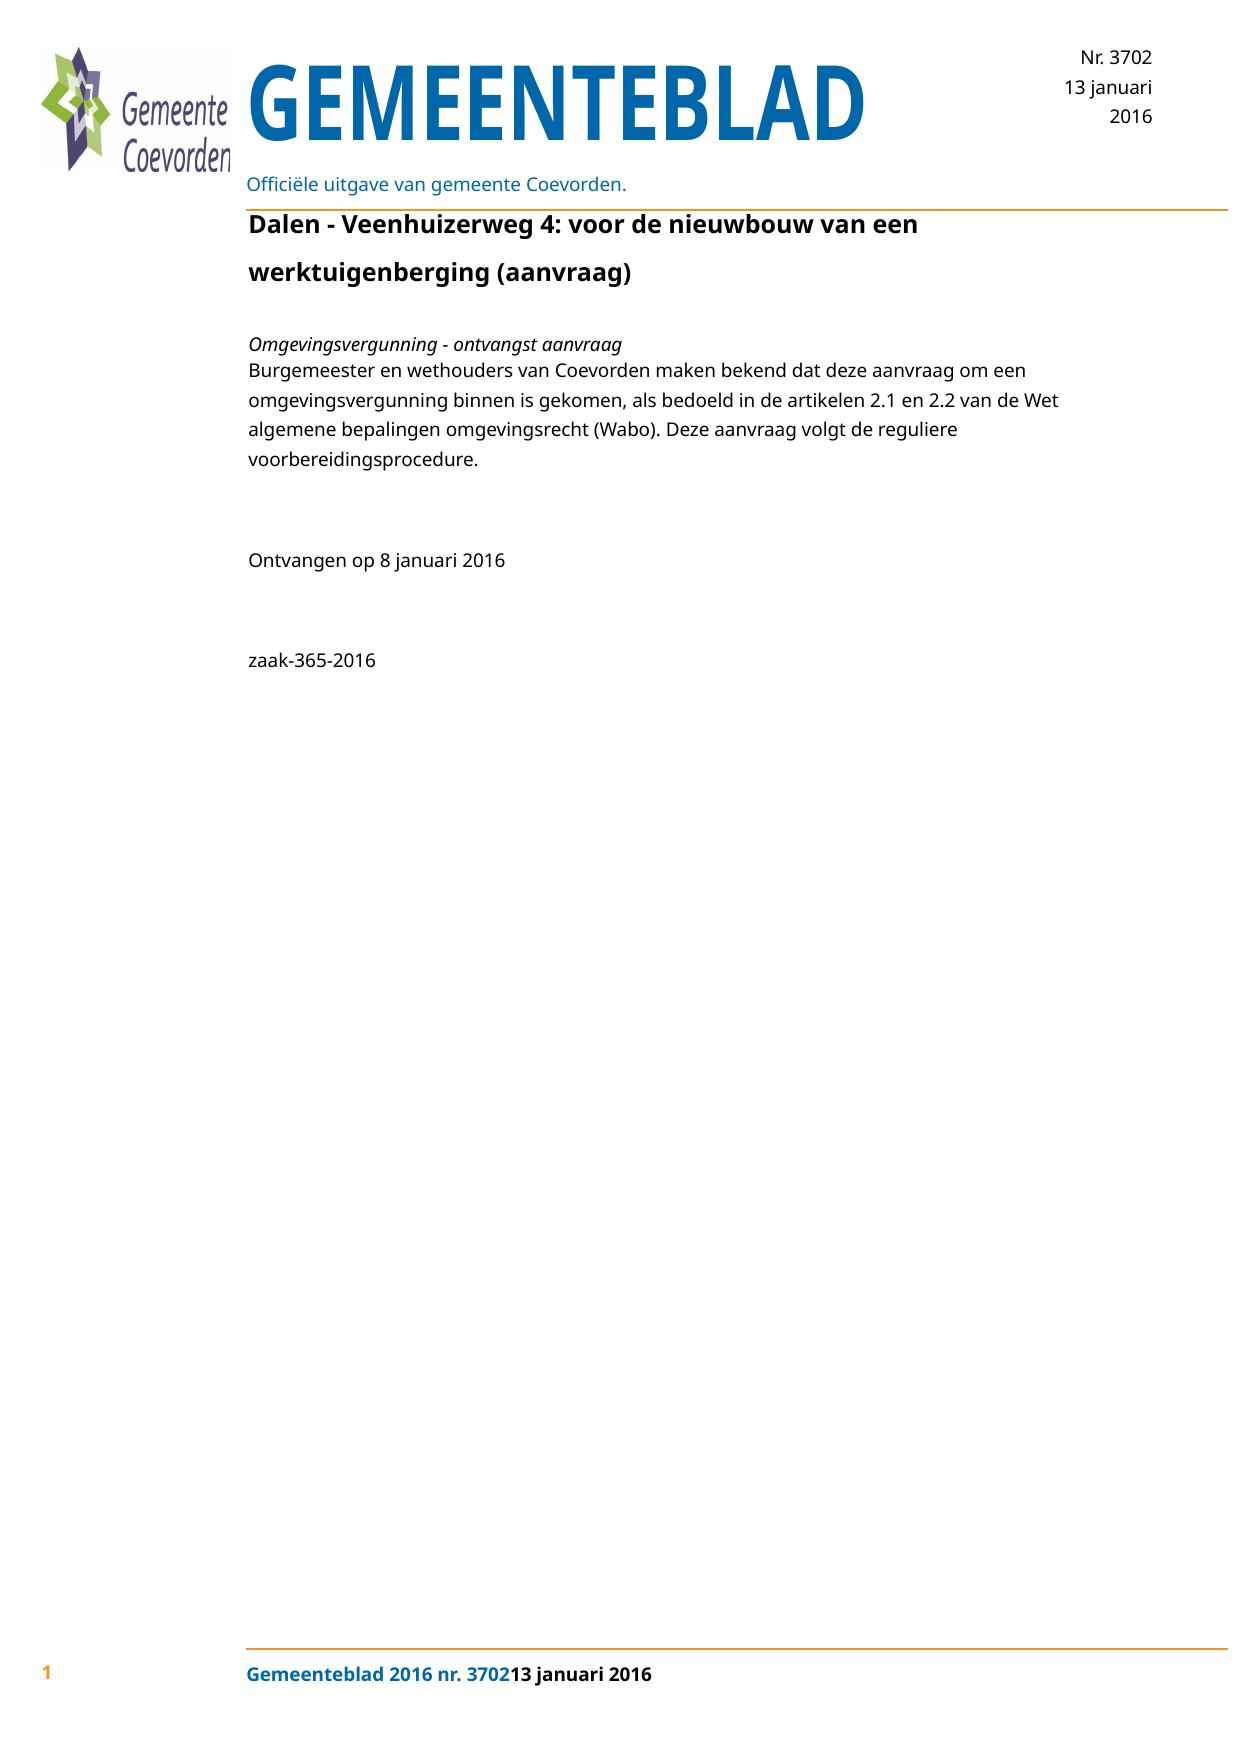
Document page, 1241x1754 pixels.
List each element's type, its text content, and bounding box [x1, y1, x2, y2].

picture [41, 47, 231, 172]
text Burgemeester en wethouders van Coevorden maken bekend dat deze aanvraag om een omgevingsvergunning binnen is gekomen, als bedoeld in de artikelen 2.1 en 2.2 van de Wet algemene bepalingen omgevingsrecht (Wabo). Deze aanvraag volgt de reguliere voorbereidingsprocedure. [248, 357, 1152, 472]
text Omgevingsvergunning - ontvangst aanvraag [248, 331, 1152, 357]
text zaak-365-2016 [248, 648, 1152, 673]
text Ontvangen op 8 januari 2016 [248, 547, 1152, 572]
text Dalen - Veenhuizerweg 4: voor de nieuwbouw van een werktuigenberging (aanvraag) [248, 211, 1152, 288]
